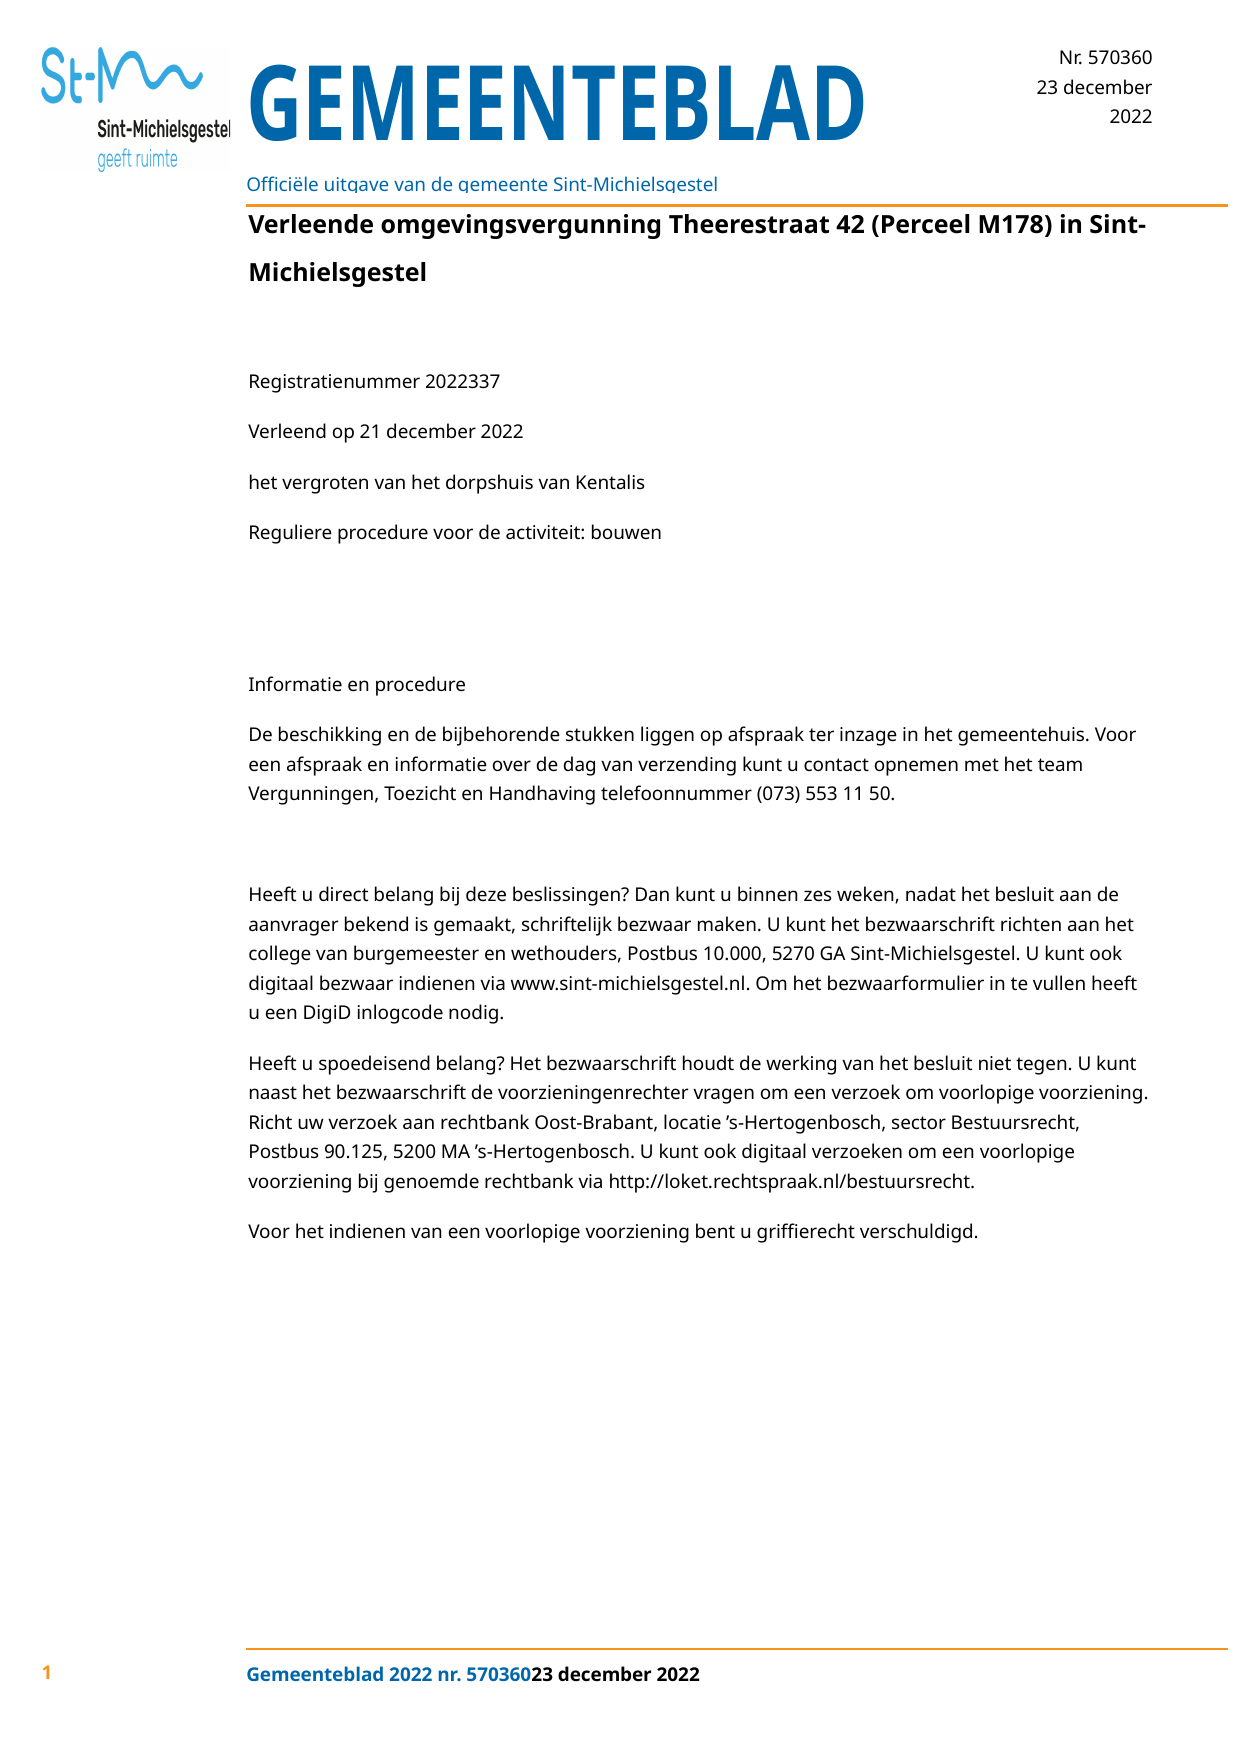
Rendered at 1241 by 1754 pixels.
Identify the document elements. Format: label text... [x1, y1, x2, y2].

text Voor het indienen van een voorlopige voorziening bent u griffierecht verschuldigd. [248, 1219, 1152, 1244]
text Heeft u direct belang bij deze beslissingen? Dan kunt u binnen zes weken, nadat het besluit aan de aanvrager bekend is gemaakt, schriftelijk bezwaar maken. U kunt het bezwaarschrift richten aan het college van burgemeester en wethouders, Postbus 10.000, 5270 GA Sint-Michielsgestel. U kunt ook digitaal bezwaar indienen via www.sint-michielsgestel.nl. Om het bezwaarformulier in te vullen heeft u een DigiD inlogcode nodig. [248, 881, 1152, 1025]
text het vergroten van het dorpshuis van Kentalis [248, 469, 1152, 495]
text Verleend op 21 december 2022 [248, 419, 1152, 444]
text Registratienummer 2022337 [248, 368, 1152, 394]
text Reguliere procedure voor de activiteit: bouwen [248, 519, 1152, 545]
text Heeft u spoedeisend belang? Het bezwaarschrift houdt de werking van het besluit niet tegen. U kunt naast het bezwaarschrift de voorzieningenrechter vragen om een verzoek om voorlopige voorziening. Richt uw verzoek aan rechtbank Oost-Brabant, locatie ’s-Hertogenbosch, sector Bestuursrecht, Postbus 90.125, 5200 MA ’s-Hertogenbosch. U kunt ook digitaal verzoeken om een voorlopige voorziening bij genoemde rechtbank via http://loket.rechtspraak.nl/bestuursrecht. [248, 1050, 1152, 1194]
text Informatie en procedure [248, 671, 1152, 697]
text De beschikking en de bijbehorende stukken liggen op afspraak ter inzage in het gemeentehuis. Voor een afspraak en informatie over de dag van verzending kunt u contact opnemen met het team Vergunningen, Toezicht en Handhaving telefoonnummer (073) 553 11 50. [248, 721, 1152, 806]
text Verleende omgevingsvergunning Theerestraat 42 (Perceel M178) in Sint-Michielsgestel [248, 207, 1152, 288]
picture [41, 47, 231, 172]
